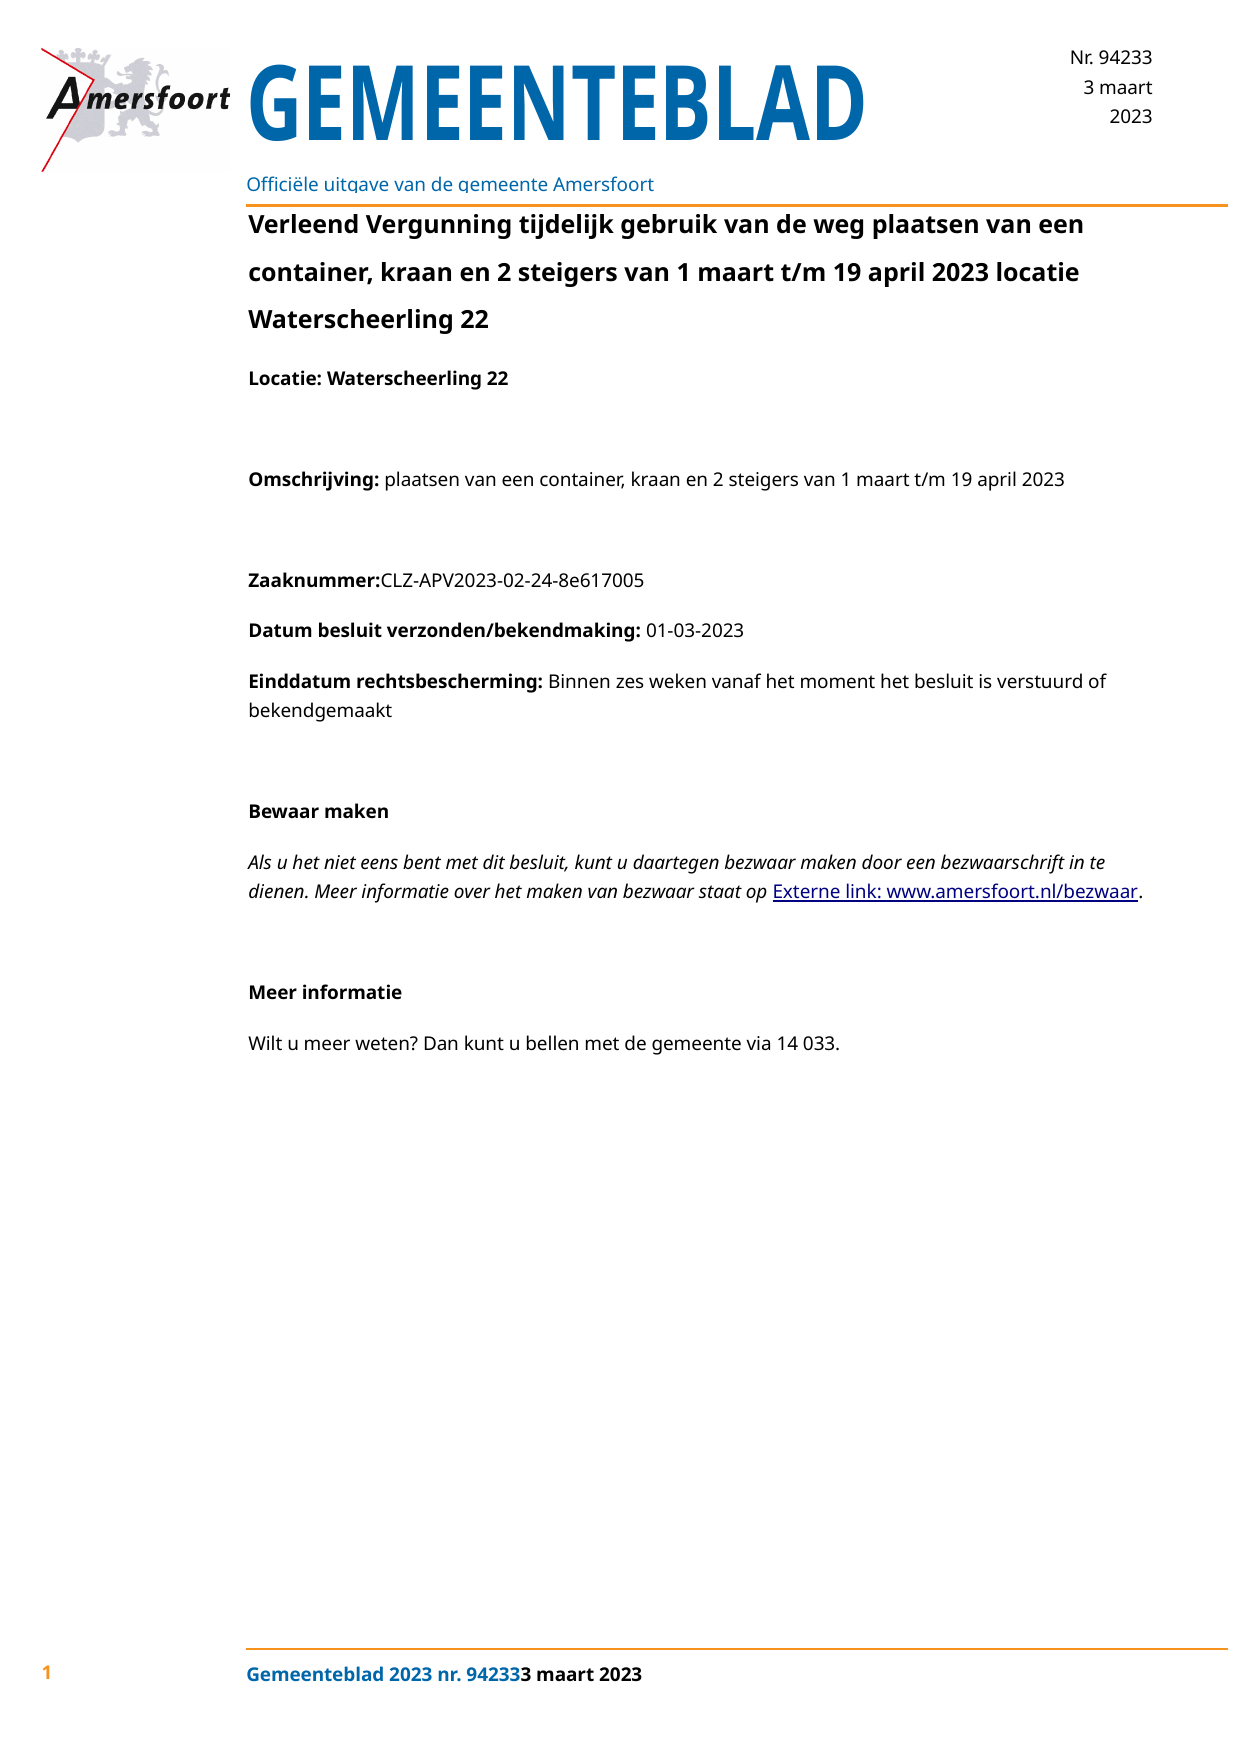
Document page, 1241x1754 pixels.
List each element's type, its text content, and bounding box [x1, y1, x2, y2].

text Wilt u meer weten? Dan kunt u bellen met de gemeente via 14 033. [248, 1030, 1152, 1055]
text Datum besluit verzonden/bekendmaking: 01-03-2023 [248, 618, 1152, 643]
text Verleend Vergunning tijdelijk gebruik van de weg plaatsen van een container, kraan en 2 steigers van 1 maart t/m 19 april 2023 locatie Waterscheerling 22 [248, 207, 1152, 336]
text Meer informatie [248, 979, 1152, 1005]
text Einddatum rechtsbescherming: Binnen zes weken vanaf het moment het besluit is verstuurd of bekendgemaakt [248, 668, 1152, 723]
text Als u het niet eens bent met dit besluit, kunt u daartegen bezwaar maken door een bezwaarschrift in te dienen. Meer informatie over het maken van bezwaar staat op Externe link: www.amersfoort.nl/bezwaar. [248, 849, 1152, 904]
text Bewaar maken [248, 798, 1152, 824]
text Omschrijving: plaatsen van een container, kraan en 2 steigers van 1 maart t/m 19 april 2023 [248, 466, 1152, 492]
text Zaaknummer:CLZ-APV2023-02-24-8e617005 [248, 567, 1152, 593]
picture [41, 47, 231, 172]
text Locatie: Waterscheerling 22 [248, 366, 1152, 391]
